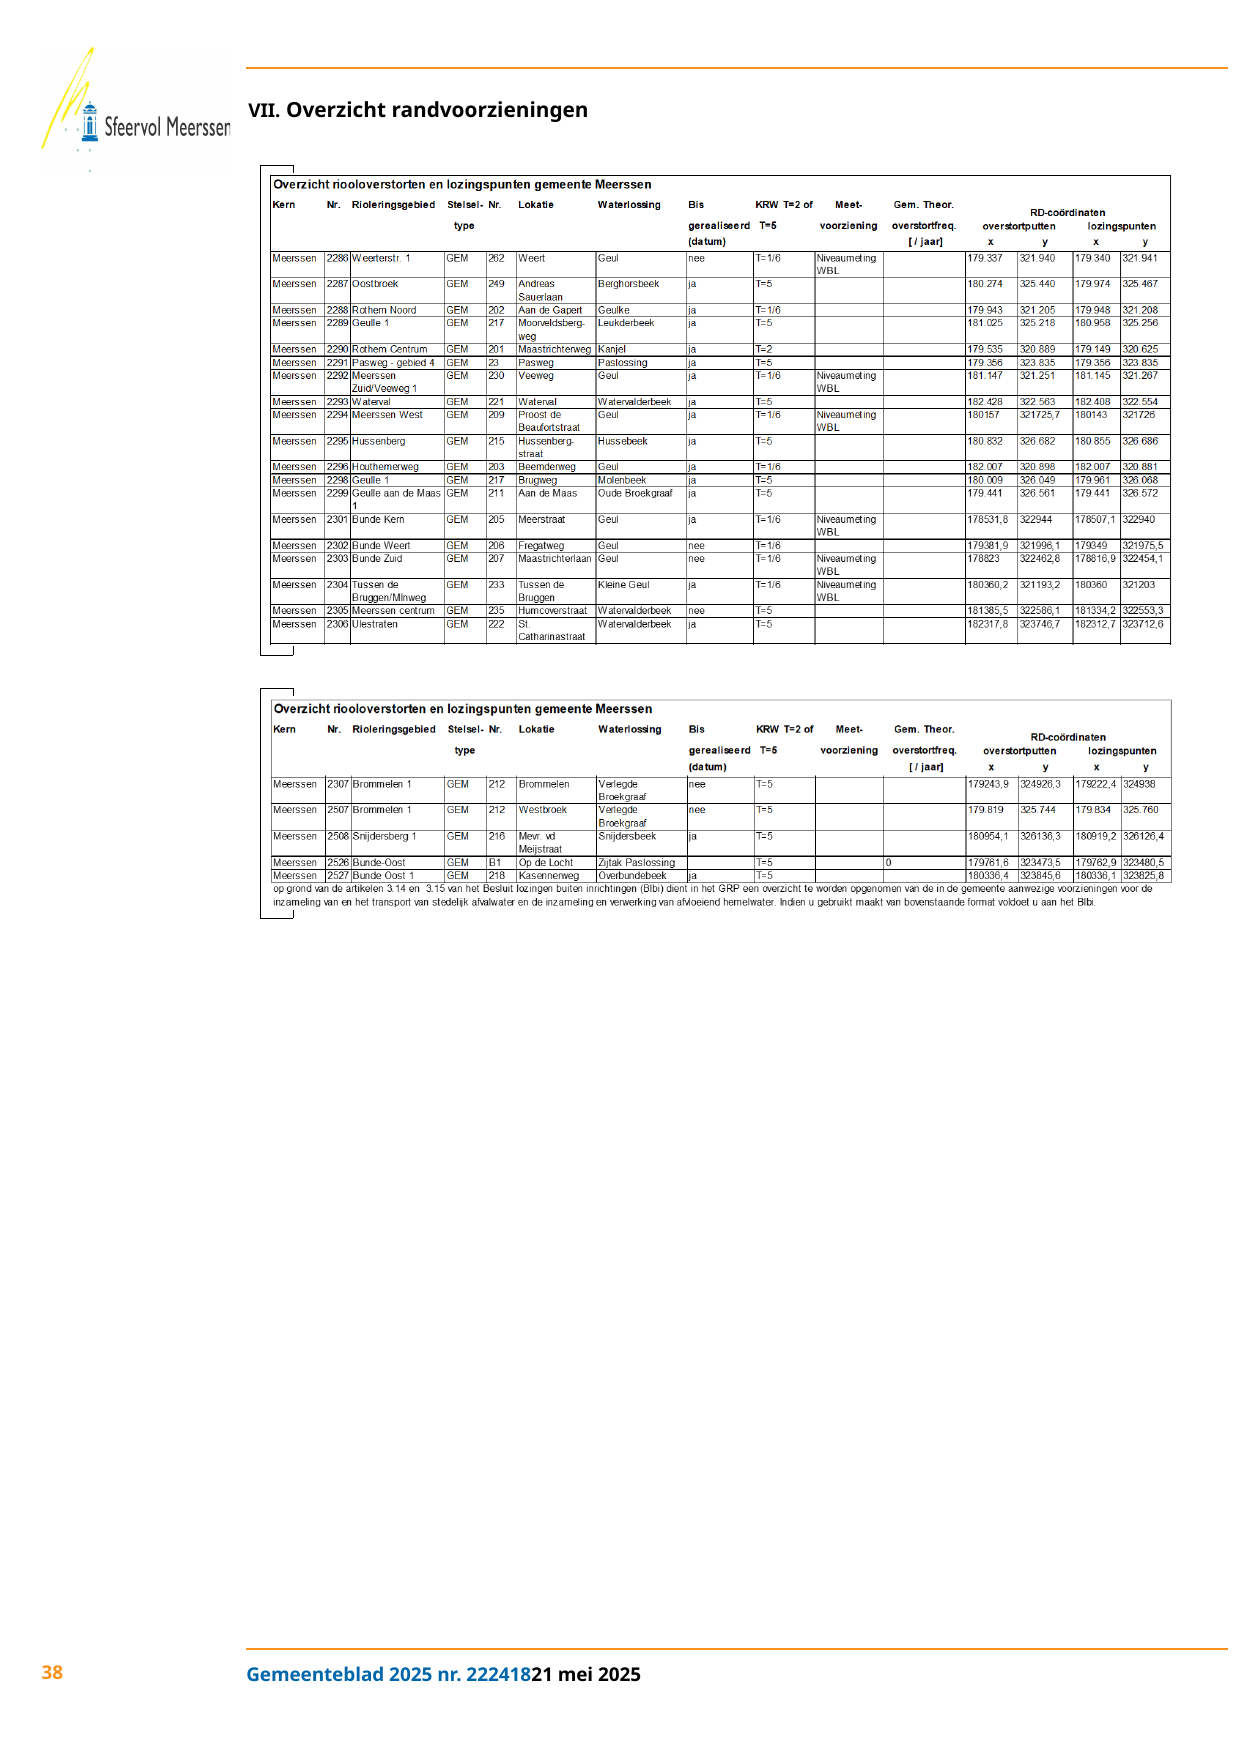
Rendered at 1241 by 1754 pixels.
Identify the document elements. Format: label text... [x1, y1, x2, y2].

picture [268, 696, 1173, 910]
text VII. Overzicht randvoorzieningen [248, 95, 1152, 123]
picture [268, 173, 1173, 646]
picture [41, 47, 231, 172]
